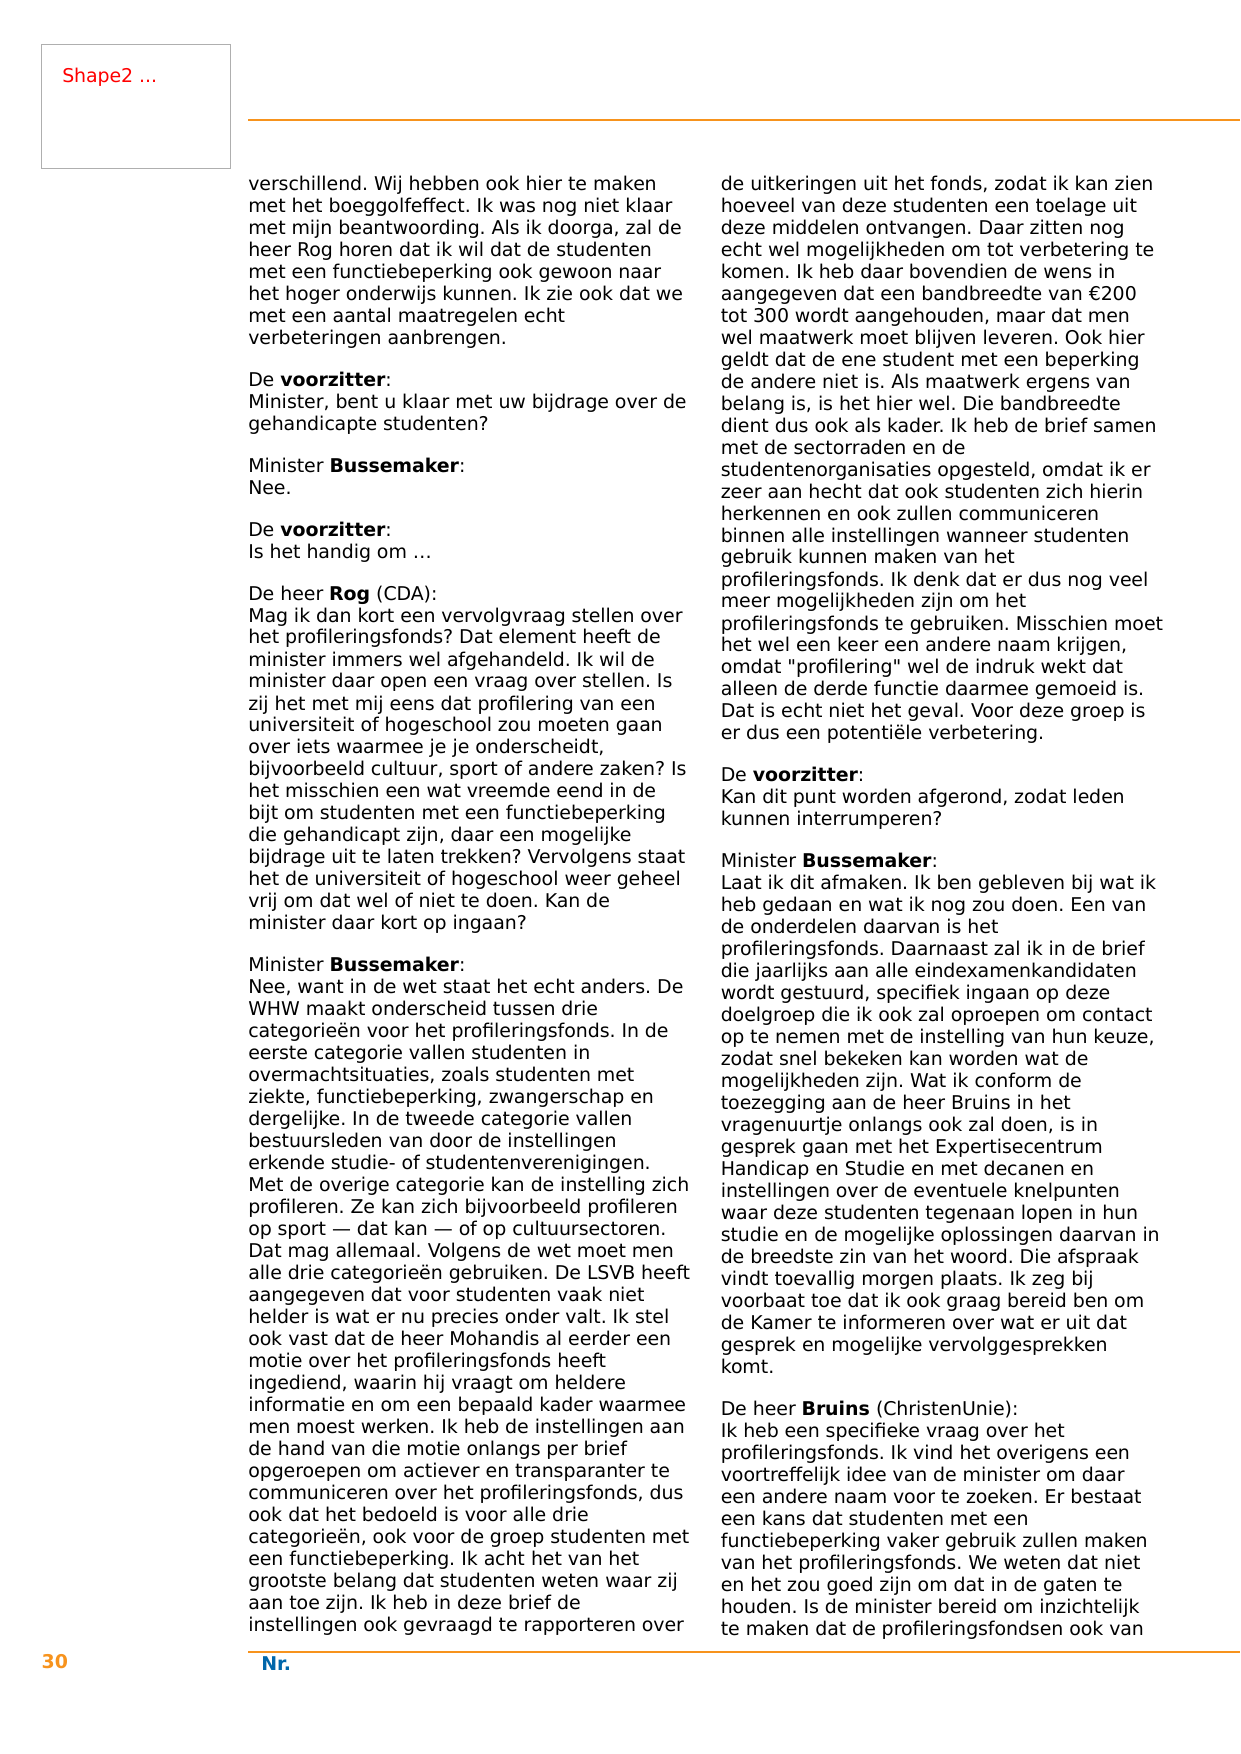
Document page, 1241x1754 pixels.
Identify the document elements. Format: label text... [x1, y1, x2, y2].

text De heer Rog (CDA): [248, 582, 691, 604]
text Nee, want in de wet staat het echt anders. De WHW maakt onderscheid tussen drie categorieën voor het profileringsfonds. In de eerste categorie vallen studenten in overmachtsituaties, zoals studenten met ziekte, functiebeperking, zwangerschap en dergelijke. In de tweede categorie vallen bestuursleden van door de instellingen erkende studie- of studentenverenigingen. Met de overige categorie kan de instelling zich profileren. Ze kan zich bijvoorbeeld profileren op sport — dat kan — of op cultuursectoren. Dat mag allemaal. Volgens de wet moet men alle drie categorieën gebruiken. De LSVB heeft aangegeven dat voor studenten vaak niet helder is wat er nu precies onder valt. Ik stel ook vast dat de heer Mohandis al eerder een motie over het profileringsfonds heeft ingediend, waarin hij vraagt om heldere informatie en om een bepaald kader waarmee men moest werken. Ik heb de instellingen aan de hand van die motie onlangs per brief opgeroepen om actiever en transparanter te communiceren over het profileringsfonds, dus ook dat het bedoeld is voor alle drie categorieën, ook voor de groep studenten met een functiebeperking. Ik acht het van het grootste belang dat studenten weten waar zij aan toe zijn. Ik heb in deze brief de instellingen ook gevraagd te rapporteren over [248, 976, 691, 1636]
text Minister Bussemaker: [721, 850, 1163, 872]
text De voorzitter: [248, 369, 691, 391]
text De voorzitter: [721, 764, 1163, 786]
text de uitkeringen uit het fonds, zodat ik kan zien hoeveel van deze studenten een toelage uit deze middelen ontvangen. Daar zitten nog echt wel mogelijkheden om tot verbetering te komen. Ik heb daar bovendien de wens in aangegeven dat een bandbreedte van €200 tot 300 wordt aangehouden, maar dat men wel maatwerk moet blijven leveren. Ook hier geldt dat de ene student met een beperking de andere niet is. Als maatwerk ergens van belang is, is het hier wel. Die bandbreedte dient dus ook als kader. Ik heb de brief samen met de sectorraden en de studentenorganisaties opgesteld, omdat ik er zeer aan hecht dat ook studenten zich hierin herkennen en ook zullen communiceren binnen alle instellingen wanneer studenten gebruik kunnen maken van het profileringsfonds. Ik denk dat er dus nog veel meer mogelijkheden zijn om het profileringsfonds te gebruiken. Misschien moet het wel een keer een andere naam krijgen, omdat "profilering" wel de indruk wekt dat alleen de derde functie daarmee gemoeid is. Dat is echt niet het geval. Voor deze groep is er dus een potentiële verbetering. [721, 173, 1163, 744]
text Minister Bussemaker: [248, 954, 691, 976]
text Nee. [248, 477, 691, 498]
text Minister Bussemaker: [248, 454, 691, 477]
text Minister, bent u klaar met uw bijdrage over de gehandicapte studenten? [248, 391, 691, 434]
text Laat ik dit afmaken. Ik ben gebleven bij wat ik heb gedaan en wat ik nog zou doen. Een van de onderdelen daarvan is het profileringsfonds. Daarnaast zal ik in de brief die jaarlijks aan alle eindexamenkandidaten wordt gestuurd, specifiek ingaan op deze doelgroep die ik ook zal oproepen om contact op te nemen met de instelling van hun keuze, zodat snel bekeken kan worden wat de mogelijkheden zijn. Wat ik conform de toezegging aan de heer Bruins in het vragenuurtje onlangs ook zal doen, is in gesprek gaan met het Expertisecentrum Handicap en Studie en met decanen en instellingen over de eventuele knelpunten waar deze studenten tegenaan lopen in hun studie en de mogelijke oplossingen daarvan in de breedste zin van het woord. Die afspraak vindt toevallig morgen plaats. Ik zeg bij voorbaat toe dat ik ook graag bereid ben om de Kamer te informeren over wat er uit dat gesprek en mogelijke vervolggesprekken komt. [721, 872, 1163, 1378]
text verschillend. Wij hebben ook hier te maken met het boeggolfeffect. Ik was nog niet klaar met mijn beantwoording. Als ik doorga, zal de heer Rog horen dat ik wil dat de studenten met een functiebeperking ook gewoon naar het hoger onderwijs kunnen. Ik zie ook dat we met een aantal maatregelen echt verbeteringen aanbrengen. [248, 173, 691, 349]
text Ik heb een specifieke vraag over het profileringsfonds. Ik vind het overigens een voortreffelijk idee van de minister om daar een andere naam voor te zoeken. Er bestaat een kans dat studenten met een functiebeperking vaker gebruik zullen maken van het profileringsfonds. We weten dat niet en het zou goed zijn om dat in de gaten te houden. Is de minister bereid om inzichtelijk te maken dat de profileringsfondsen ook van [721, 1420, 1163, 1639]
text De voorzitter: [248, 518, 691, 541]
text Mag ik dan kort een vervolgvraag stellen over het profileringsfonds? Dat element heeft de minister immers wel afgehandeld. Ik wil de minister daar open een vraag over stellen. Is zij het met mij eens dat profilering van een universiteit of hogeschool zou moeten gaan over iets waarmee je je onderscheidt, bijvoorbeeld cultuur, sport of andere zaken? Is het misschien een wat vreemde eend in de bijt om studenten met een functiebeperking die gehandicapt zijn, daar een mogelijke bijdrage uit te laten trekken? Vervolgens staat het de universiteit of hogeschool weer geheel vrij om dat wel of niet te doen. Kan de minister daar kort op ingaan? [248, 604, 691, 934]
text Kan dit punt worden afgerond, zodat leden kunnen interrumperen? [721, 786, 1163, 830]
text Is het handig om … [248, 541, 691, 562]
text De heer Bruins (ChristenUnie): [721, 1398, 1163, 1420]
